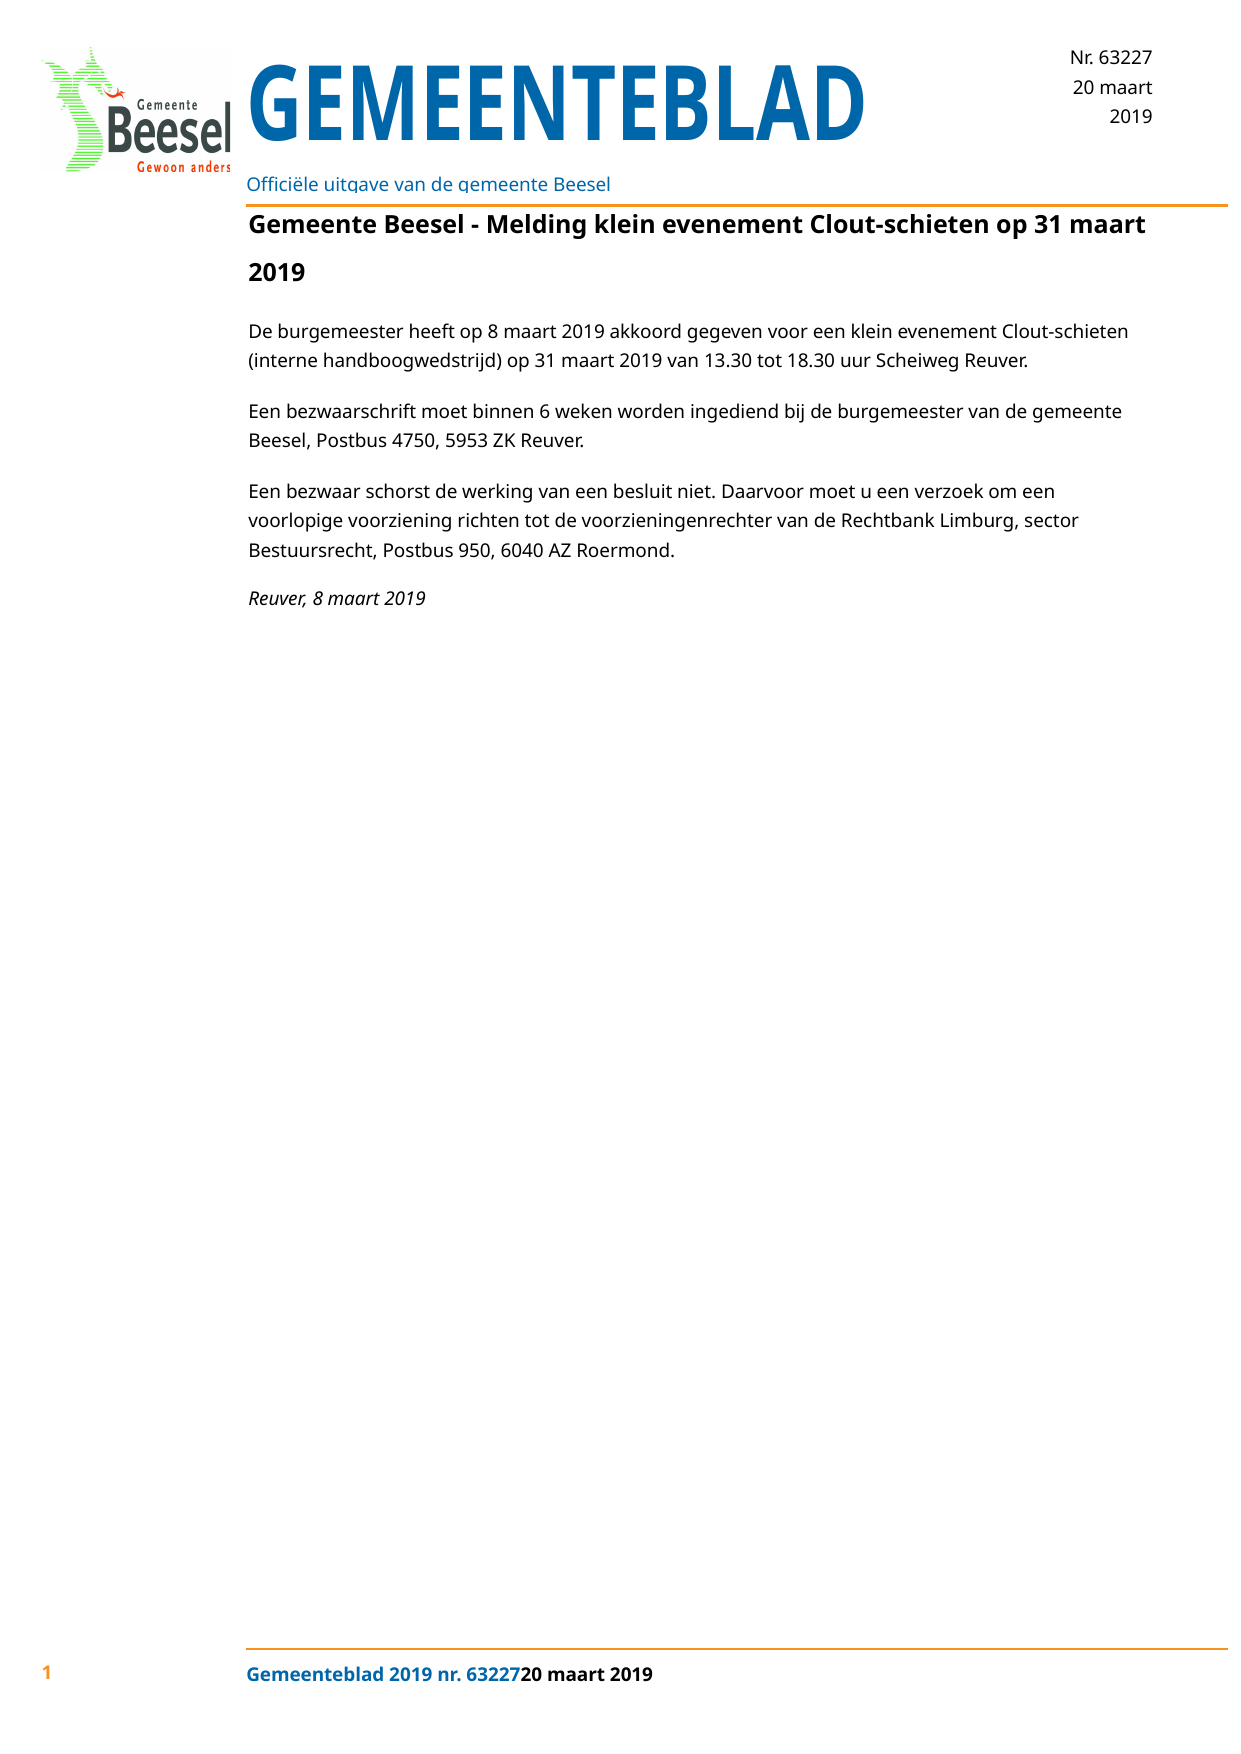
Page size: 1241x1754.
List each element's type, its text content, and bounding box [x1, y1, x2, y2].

text De burgemeester heeft op 8 maart 2019 akkoord gegeven voor een klein evenement Clout-schieten (interne handboogwedstrijd) op 31 maart 2019 van 13.30 tot 18.30 uur Scheiweg Reuver. [248, 318, 1152, 373]
picture [41, 47, 231, 172]
text Reuver, 8 maart 2019 [248, 585, 1152, 611]
text Een bezwaar schorst de werking van een besluit niet. Daarvoor moet u een verzoek om een voorlopige voorziening richten tot de voorzieningenrechter van de Rechtbank Limburg, sector Bestuursrecht, Postbus 950, 6040 AZ Roermond. [248, 478, 1152, 563]
text Gemeente Beesel - Melding klein evenement Clout-schieten op 31 maart 2019 [248, 207, 1152, 288]
text Een bezwaarschrift moet binnen 6 weken worden ingediend bij de burgemeester van de gemeente Beesel, Postbus 4750, 5953 ZK Reuver. [248, 398, 1152, 453]
